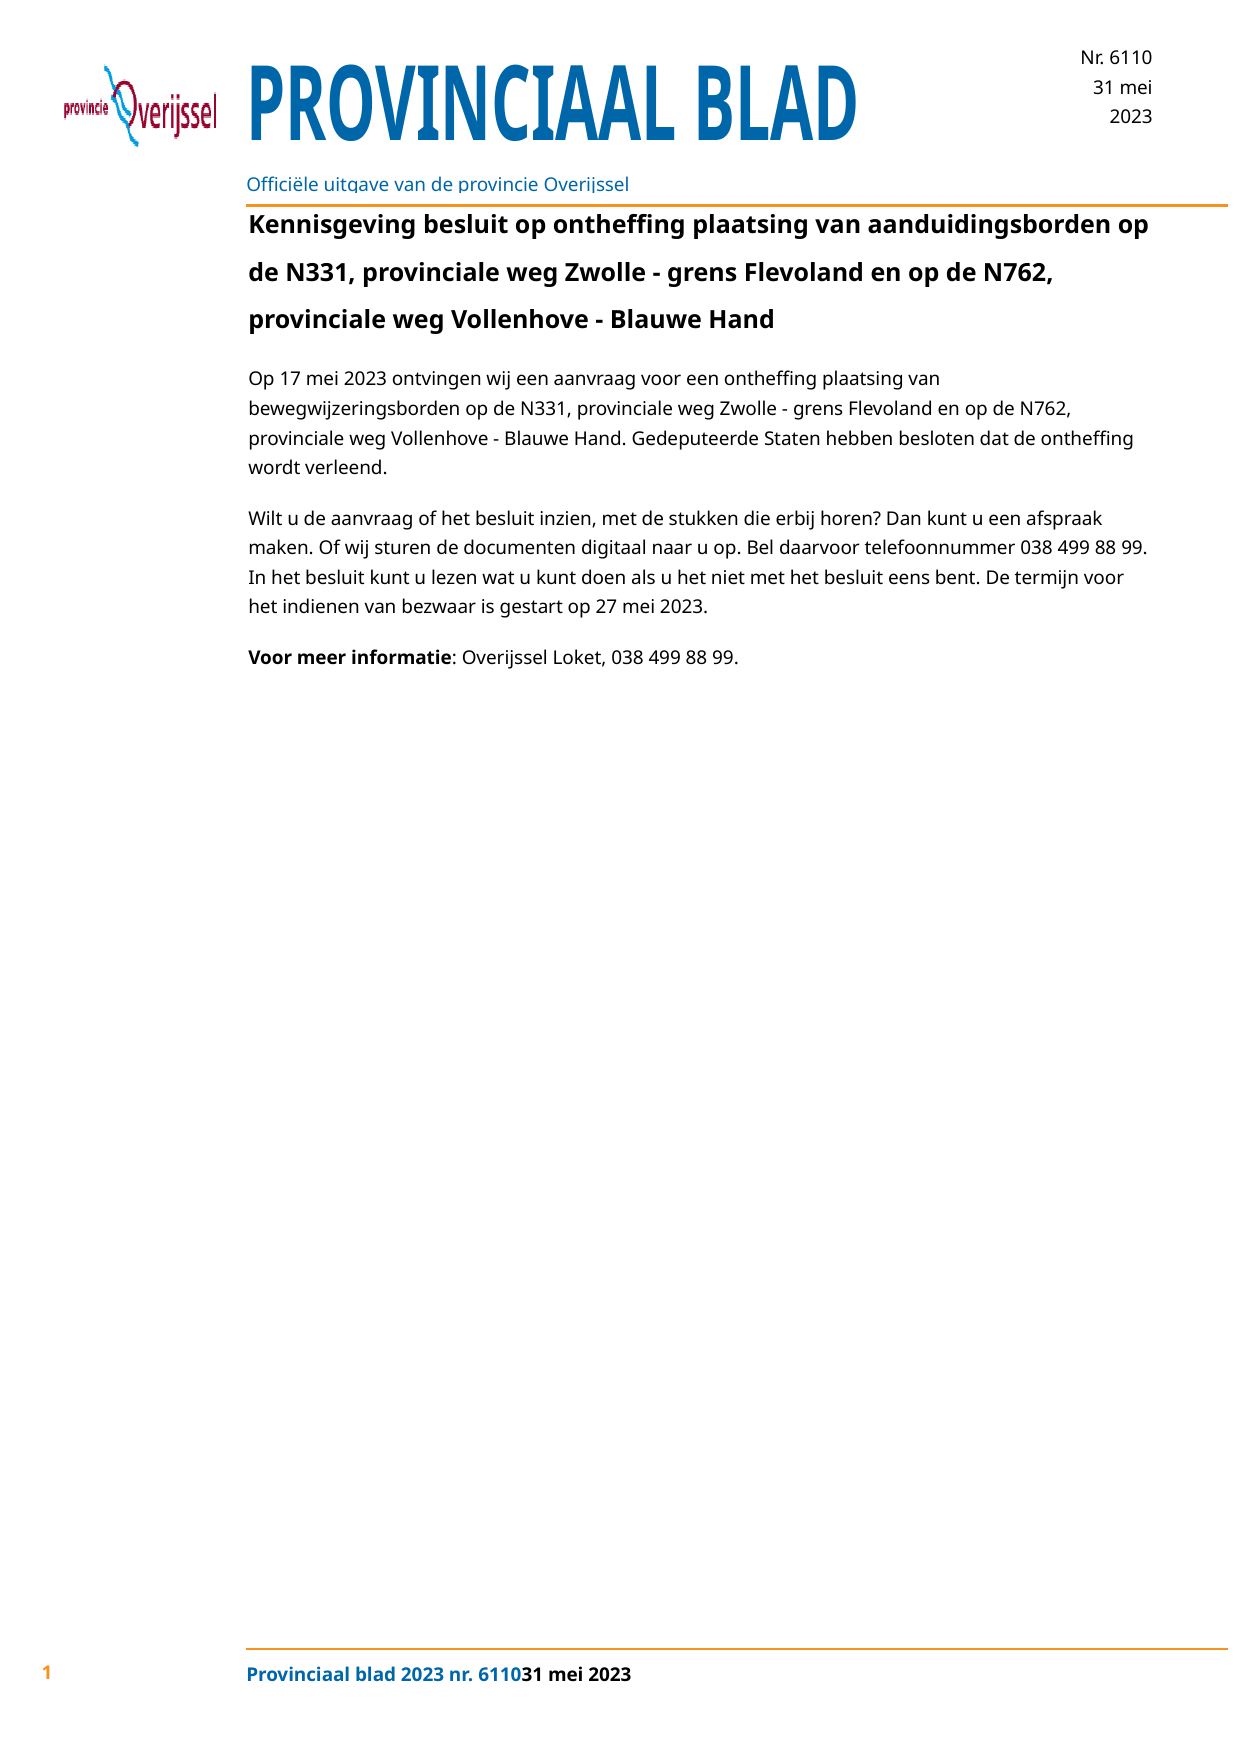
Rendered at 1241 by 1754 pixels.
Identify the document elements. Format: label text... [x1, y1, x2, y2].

text Voor meer informatie: Overijssel Loket, 038 499 88 99. [248, 644, 1152, 669]
text Kennisgeving besluit op ontheffing plaatsing van aanduidingsborden op de N331, provinciale weg Zwolle - grens Flevoland en op de N762, provinciale weg Vollenhove - Blauwe Hand [248, 207, 1152, 336]
text Op 17 mei 2023 ontvingen wij een aanvraag voor een ontheffing plaatsing van bewegwijzeringsborden op de N331, provinciale weg Zwolle - grens Flevoland en op de N762, provinciale weg Vollenhove - Blauwe Hand. Gedeputeerde Staten hebben besloten dat de ontheffing wordt verleend. [248, 366, 1152, 480]
picture [41, 47, 231, 172]
text Wilt u de aanvraag of het besluit inzien, met de stukken die erbij horen? Dan kunt u een afspraak maken. Of wij sturen de documenten digitaal naar u op. Bel daarvoor telefoonnummer 038 499 88 99. In het besluit kunt u lezen wat u kunt doen als u het niet met het besluit eens bent. De termijn voor het indienen van bezwaar is gestart op 27 mei 2023. [248, 505, 1152, 619]
